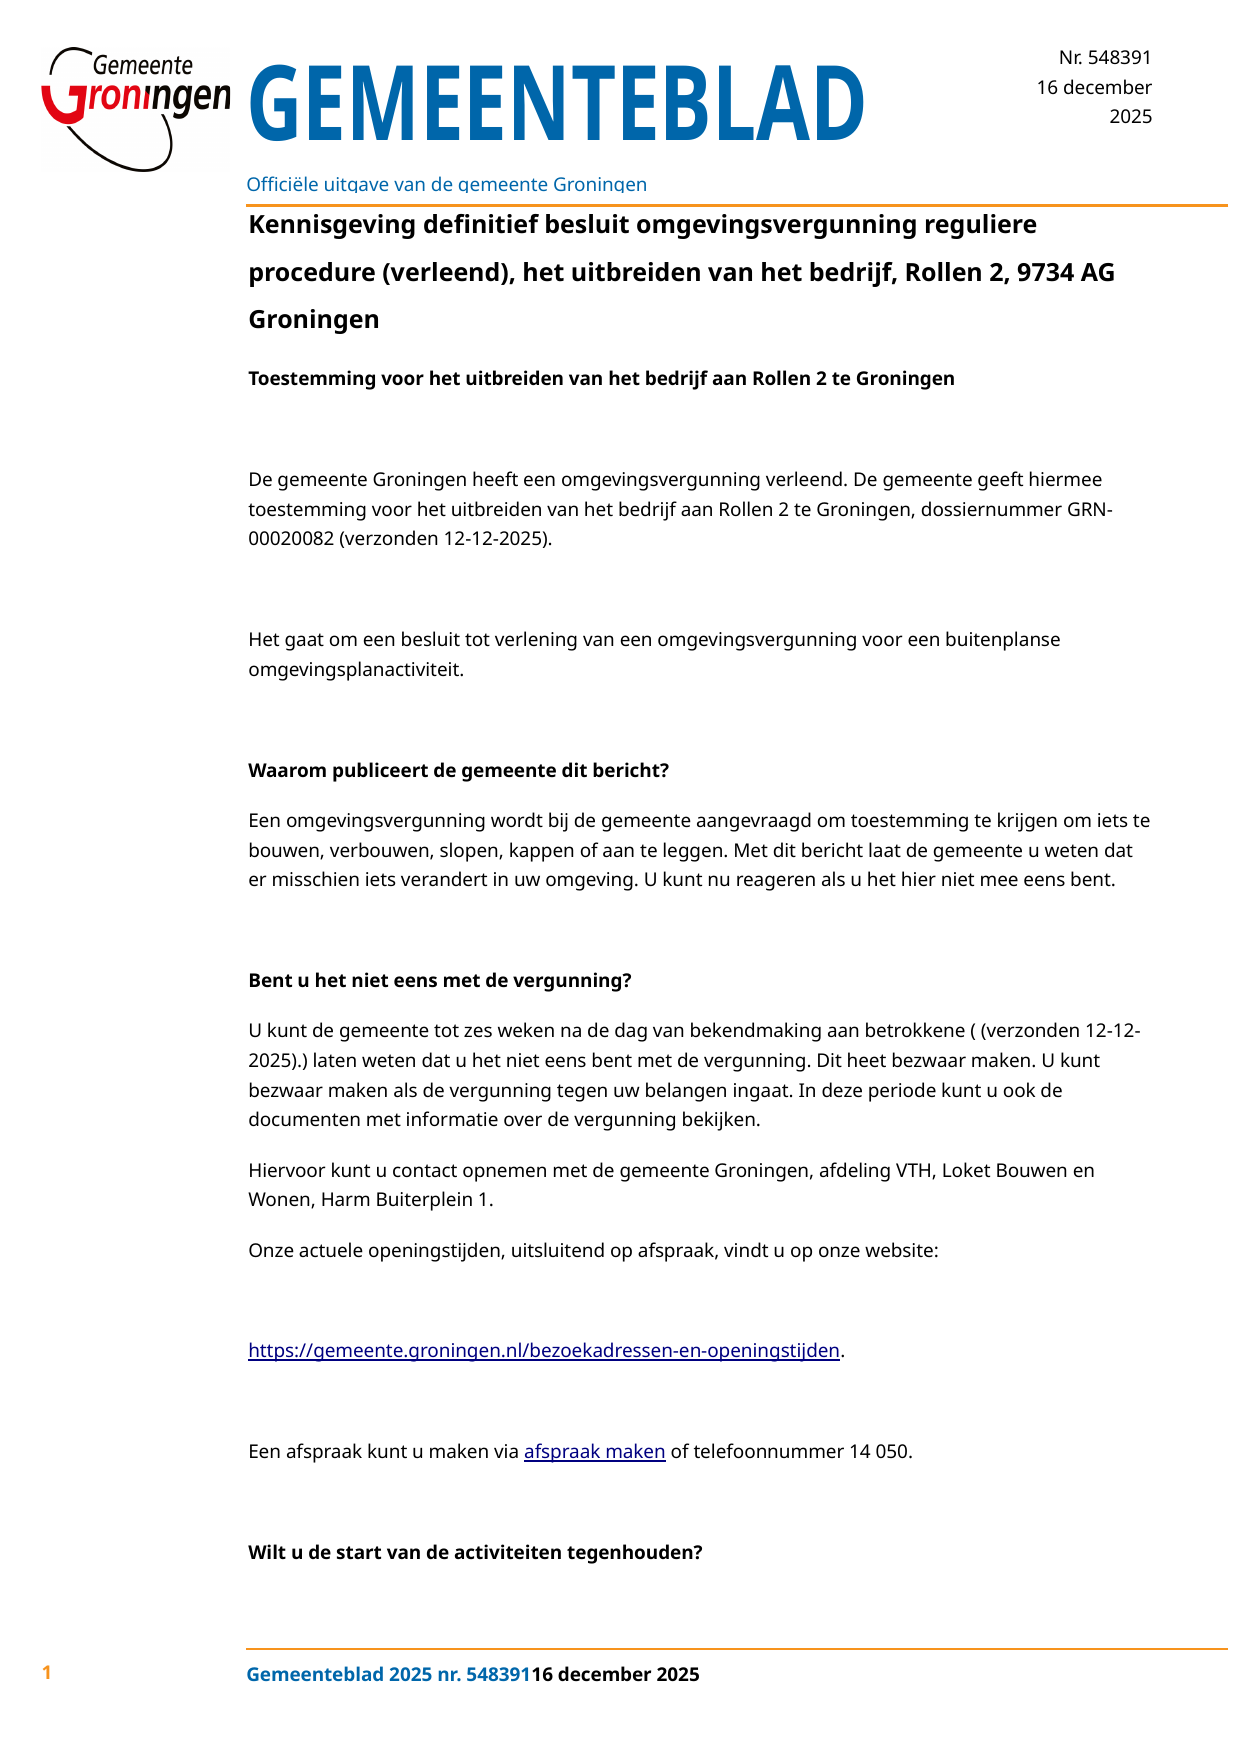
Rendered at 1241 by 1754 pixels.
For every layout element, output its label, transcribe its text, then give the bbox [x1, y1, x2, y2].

text Bent u het niet eens met de vergunning? [248, 967, 1152, 993]
text Toestemming voor het uitbreiden van het bedrijf aan Rollen 2 te Groningen [248, 366, 1152, 391]
picture [41, 47, 231, 172]
text Wilt u de start van de activiteiten tegenhouden? [248, 1539, 1152, 1565]
text De gemeente Groningen heeft een omgevingsvergunning verleend. De gemeente geeft hiermee toestemming voor het uitbreiden van het bedrijf aan Rollen 2 te Groningen, dossiernummer GRN-00020082 (verzonden 12-12-2025). [248, 466, 1152, 551]
text Hiervoor kunt u contact opnemen met de gemeente Groningen, afdeling VTH, Loket Bouwen en Wonen, Harm Buiterplein 1. [248, 1157, 1152, 1212]
text Een omgevingsvergunning wordt bij de gemeente aangevraagd om toestemming te krijgen om iets te bouwen, verbouwen, slopen, kappen of aan te leggen. Met dit bericht laat de gemeente u weten dat er misschien iets verandert in uw omgeving. U kunt nu reageren als u het hier niet mee eens bent. [248, 807, 1152, 892]
text U kunt de gemeente tot zes weken na de dag van bekendmaking aan betrokkene ( (verzonden 12-12-2025).) laten weten dat u het niet eens bent met de vergunning. Dit heet bezwaar maken. U kunt bezwaar maken als de vergunning tegen uw belangen ingaat. In deze periode kunt u ook de documenten met informatie over de vergunning bekijken. [248, 1018, 1152, 1132]
text Een afspraak kunt u maken via afspraak maken of telefoonnummer 14 050. [248, 1438, 1152, 1464]
text Het gaat om een besluit tot verlening van een omgevingsvergunning voor een buitenplanse omgevingsplanactiviteit. [248, 626, 1152, 682]
text Waarom publiceert de gemeente dit bericht? [248, 757, 1152, 782]
text Onze actuele openingstijden, uitsluitend op afspraak, vindt u op onze website: [248, 1237, 1152, 1262]
text Kennisgeving definitief besluit omgevingsvergunning reguliere procedure (verleend), het uitbreiden van het bedrijf, Rollen 2, 9734 AG Groningen [248, 207, 1152, 336]
text https://gemeente.groningen.nl/bezoekadressen-en-openingstijden. [248, 1338, 1152, 1363]
